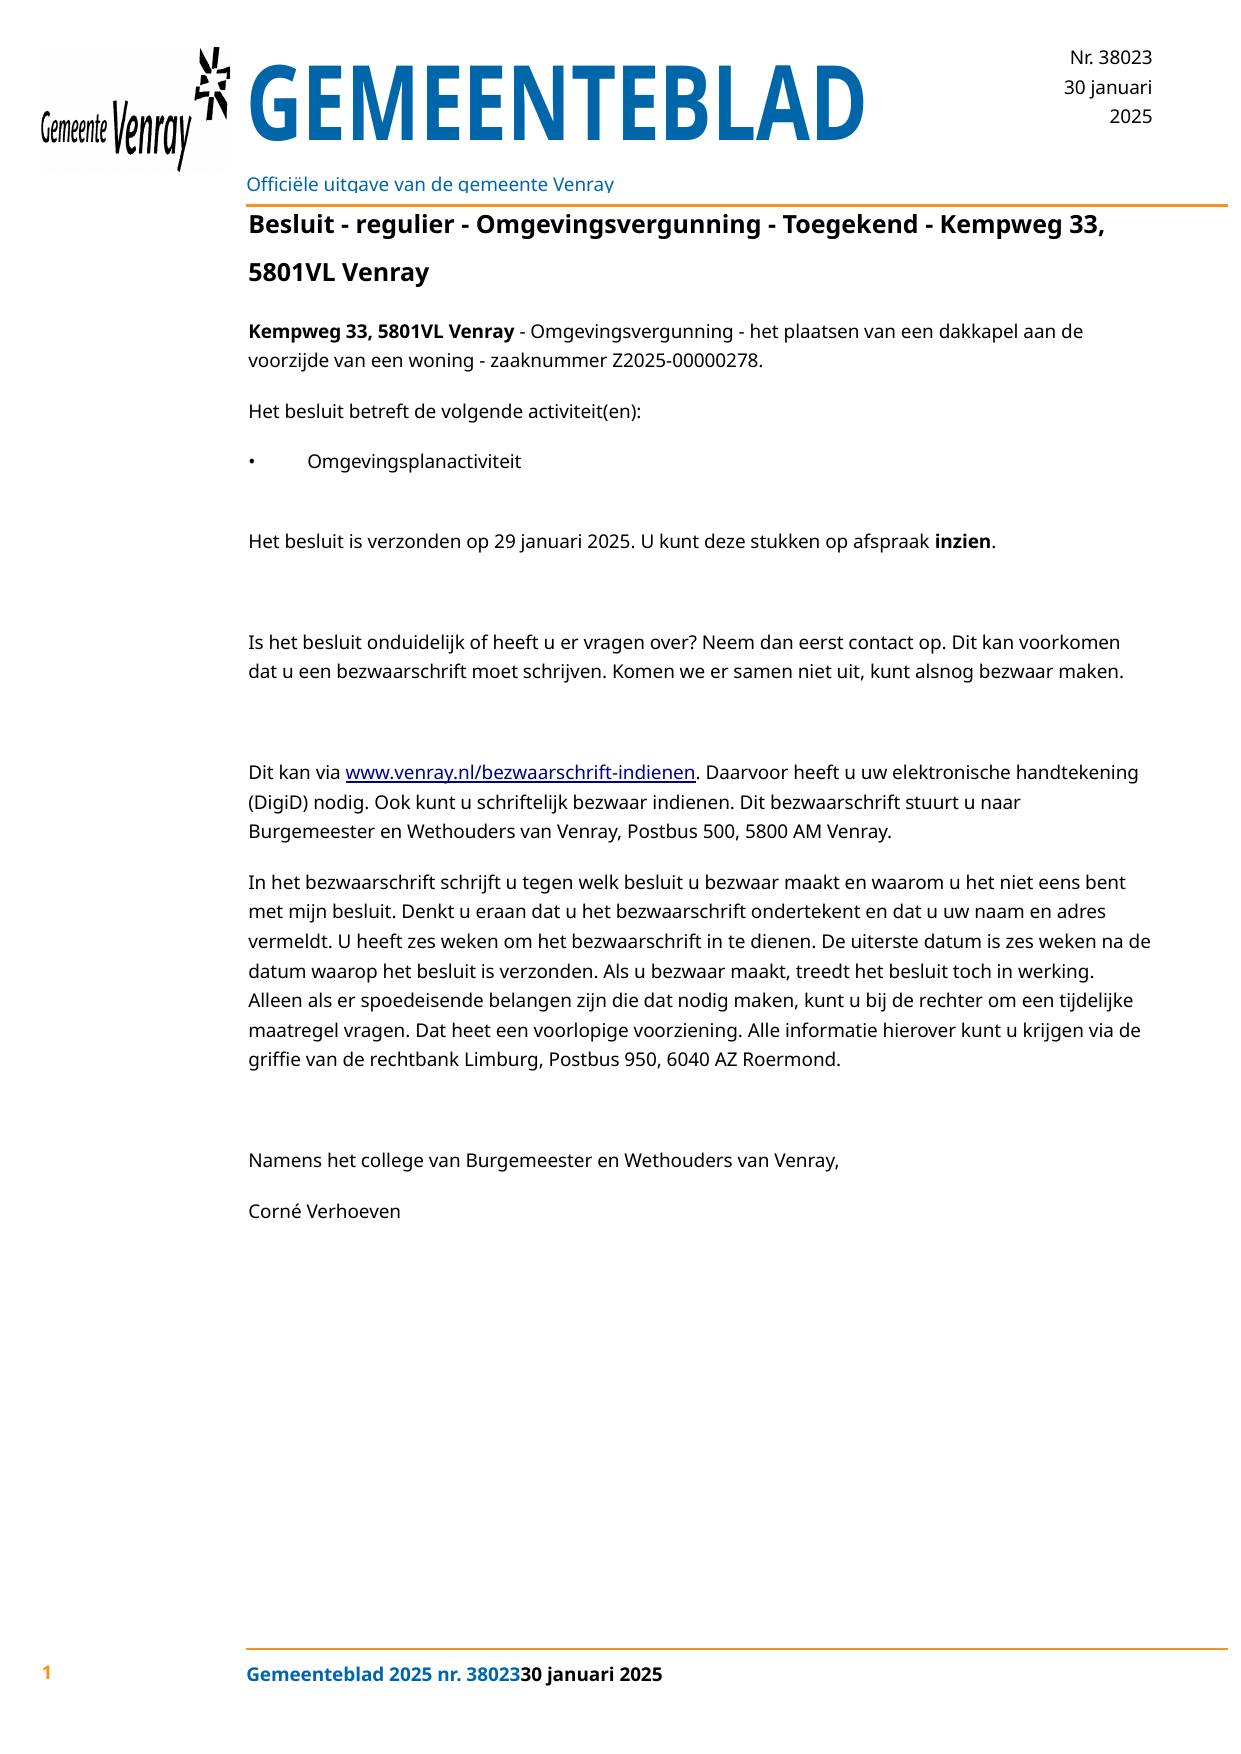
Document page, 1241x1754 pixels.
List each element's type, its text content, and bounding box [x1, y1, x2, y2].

picture [41, 47, 231, 172]
text Is het besluit onduidelijk of heeft u er vragen over? Neem dan eerst contact op. Dit kan voorkomen dat u een bezwaarschrift moet schrijven. Komen we er samen niet uit, kunt alsnog bezwaar maken. [248, 629, 1152, 684]
text Corné Verhoeven [248, 1198, 1152, 1224]
text In het bezwaarschrift schrijft u tegen welk besluit u bezwaar maakt en waarom u het niet eens bent met mijn besluit. Denkt u eraan dat u het bezwaarschrift ondertekent en dat u uw naam en adres vermeldt. U heeft zes weken om het bezwaarschrift in te dienen. De uiterste datum is zes weken na de datum waarop het besluit is verzonden. Als u bezwaar maakt, treedt het besluit toch in werking. Alleen als er spoedeisende belangen zijn die dat nodig maken, kunt u bij de rechter om een tijdelijke maatregel vragen. Dat heet een voorlopige voorziening. Alle informatie hierover kunt u krijgen via de griffie van de rechtbank Limburg, Postbus 950, 6040 AZ Roermond. [248, 869, 1152, 1072]
list Omgevingsplanactiviteit [248, 448, 1152, 474]
text Het besluit betreft de volgende activiteit(en): [248, 398, 1152, 424]
text Kempweg 33, 5801VL Venray - Omgevingsvergunning - het plaatsen van een dakkapel aan de voorzijde van een woning - zaaknummer Z2025-00000278. [248, 318, 1152, 373]
text Besluit - regulier - Omgevingsvergunning - Toegekend - Kempweg 33, 5801VL Venray [248, 207, 1152, 288]
text Dit kan via www.venray.nl/bezwaarschrift-indienen. Daarvoor heeft u uw elektronische handtekening (DigiD) nodig. Ook kunt u schriftelijk bezwaar indienen. Dit bezwaarschrift stuurt u naar Burgemeester en Wethouders van Venray, Postbus 500, 5800 AM Venray. [248, 759, 1152, 844]
text Namens het college van Burgemeester en Wethouders van Venray, [248, 1147, 1152, 1173]
text Het besluit is verzonden op 29 januari 2025. U kunt deze stukken op afspraak inzien. [248, 528, 1152, 554]
